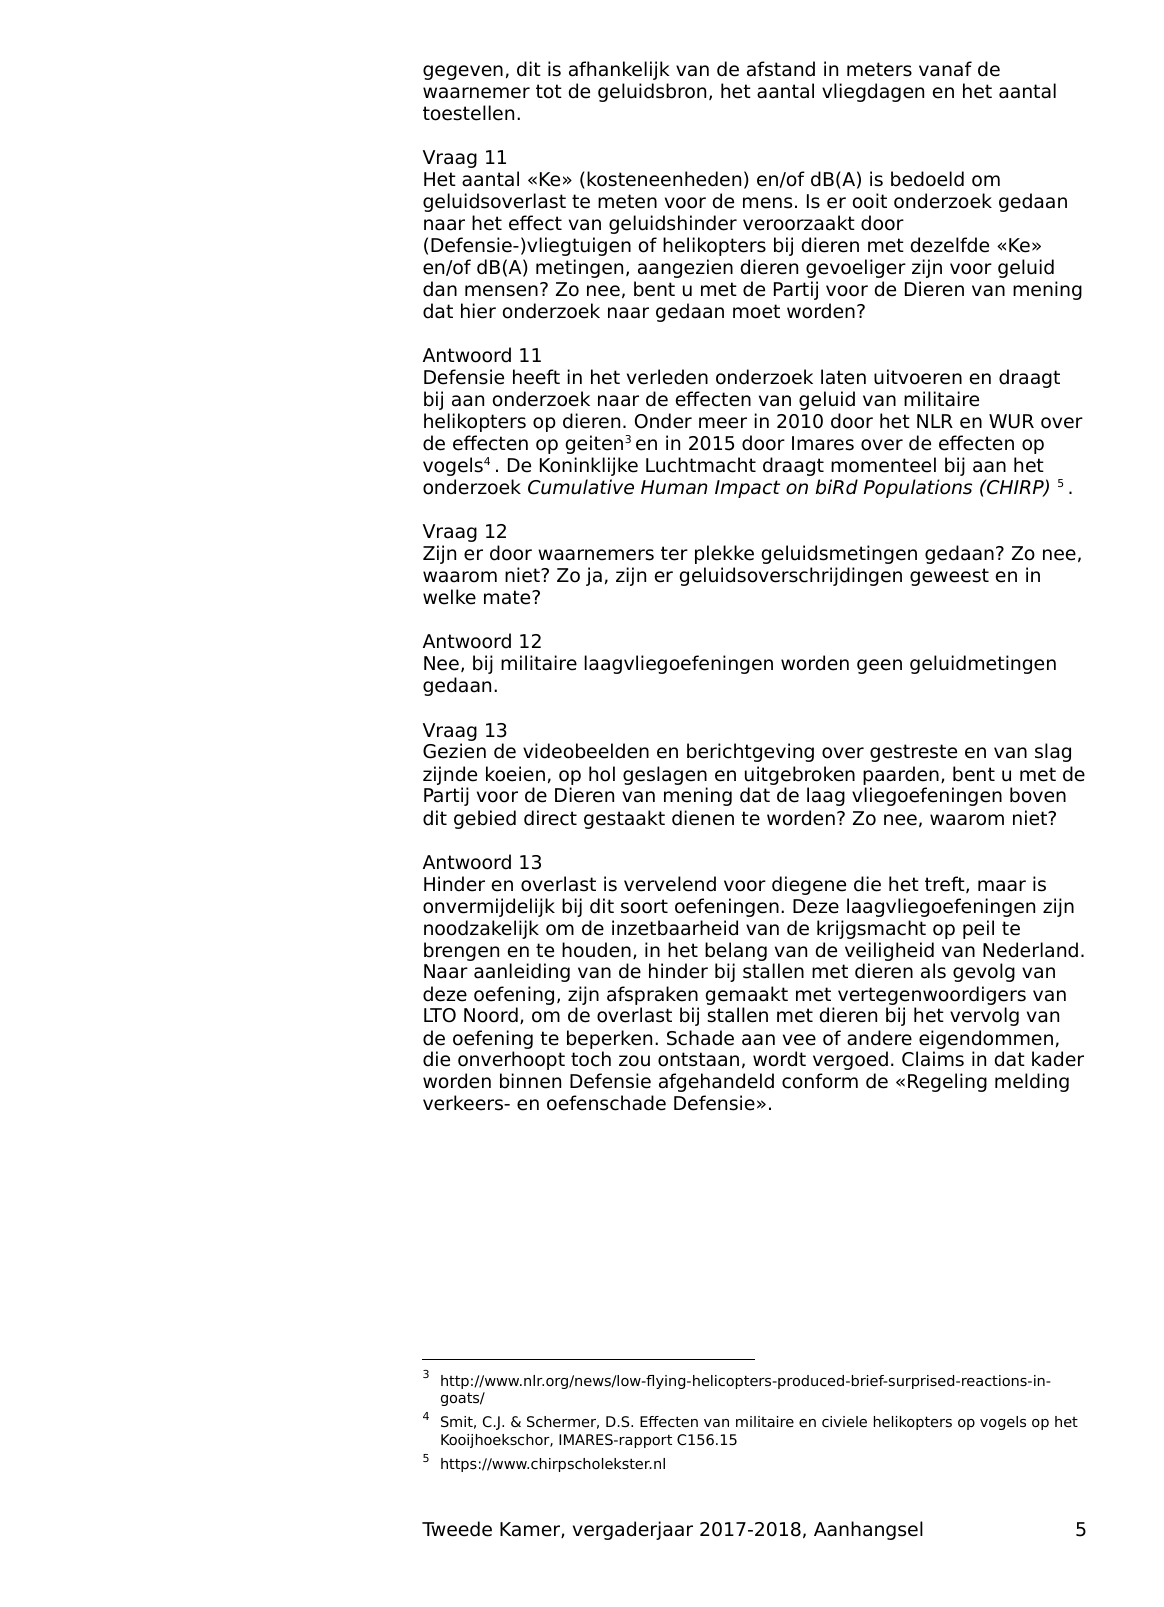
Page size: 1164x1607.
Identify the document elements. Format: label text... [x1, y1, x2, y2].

text Antwoord 11 [422, 345, 1087, 367]
text Antwoord 13 [422, 852, 1087, 873]
text Het aantal «Ke» (kosteneenheden) en/of dB(A) is bedoeld om geluidsoverlast te meten voor de mens. Is er ooit onderzoek gedaan naar het effect van geluidshinder veroorzaakt door (Defensie-)vliegtuigen of helikopters bij dieren met dezelfde «Ke» en/of dB(A) metingen, aangezien dieren gevoeliger zijn voor geluid dan mensen? Zo nee, bent u met de Partij voor de Dieren van mening dat hier onderzoek naar gedaan moet worden? [422, 169, 1087, 323]
text Antwoord 12 [422, 631, 1087, 653]
text Vraag 11 [422, 147, 1087, 169]
text Defensie heeft in het verleden onderzoek laten uitvoeren en draagt bij aan onderzoek naar de effecten van geluid van militaire helikopters op dieren. Onder meer in 2010 door het NLR en WUR over de effecten op geitenen in 2015 door Imares over de effecten op vogels. De Koninklijke Luchtmacht draagt momenteel bij aan het onderzoek Cumulative Human Impact on biRd Populations (CHIRP) . [422, 367, 1087, 499]
text gegeven, dit is afhankelijk van de afstand in meters vanaf de waarnemer tot de geluidsbron, het aantal vliegdagen en het aantal toestellen. [422, 59, 1087, 125]
text Nee, bij militaire laagvliegoefeningen worden geen geluidmetingen gedaan. [422, 653, 1087, 697]
text Zijn er door waarnemers ter plekke geluidsmetingen gedaan? Zo nee, waarom niet? Zo ja, zijn er geluidsoverschrijdingen geweest en in welke mate? [422, 543, 1087, 609]
text Smit, C.J. & Schermer, D.S. Effecten van militaire en civiele helikopters op vogels op het Kooijhoekschor, IMARES-rapport C156.15 [422, 1410, 1087, 1449]
text Gezien de videobeelden en berichtgeving over gestreste en van slag zijnde koeien, op hol geslagen en uitgebroken paarden, bent u met de Partij voor de Dieren van mening dat de laag vliegoefeningen boven dit gebied direct gestaakt dienen te worden? Zo nee, waarom niet? [422, 741, 1087, 829]
text http://www.nlr.org/news/low-flying-helicopters-produced-brief-surprised-reactions-in-goats/ [422, 1368, 1087, 1407]
text https://www.chirpscholekster.nl [422, 1452, 1087, 1474]
text Vraag 13 [422, 719, 1087, 741]
text Vraag 12 [422, 521, 1087, 543]
text Hinder en overlast is vervelend voor diegene die het treft, maar is onvermijdelijk bij dit soort oefeningen. Deze laagvliegoefeningen zijn noodzakelijk om de inzetbaarheid van de krijgsmacht op peil te brengen en te houden, in het belang van de veiligheid van Nederland. Naar aanleiding van de hinder bij stallen met dieren als gevolg van deze oefening, zijn afspraken gemaakt met vertegenwoordigers van LTO Noord, om de overlast bij stallen met dieren bij het vervolg van de oefening te beperken. Schade aan vee of andere eigendommen, die onverhoopt toch zou ontstaan, wordt vergoed. Claims in dat kader worden binnen Defensie afgehandeld conform de «Regeling melding verkeers- en oefenschade Defensie». [422, 873, 1087, 1115]
